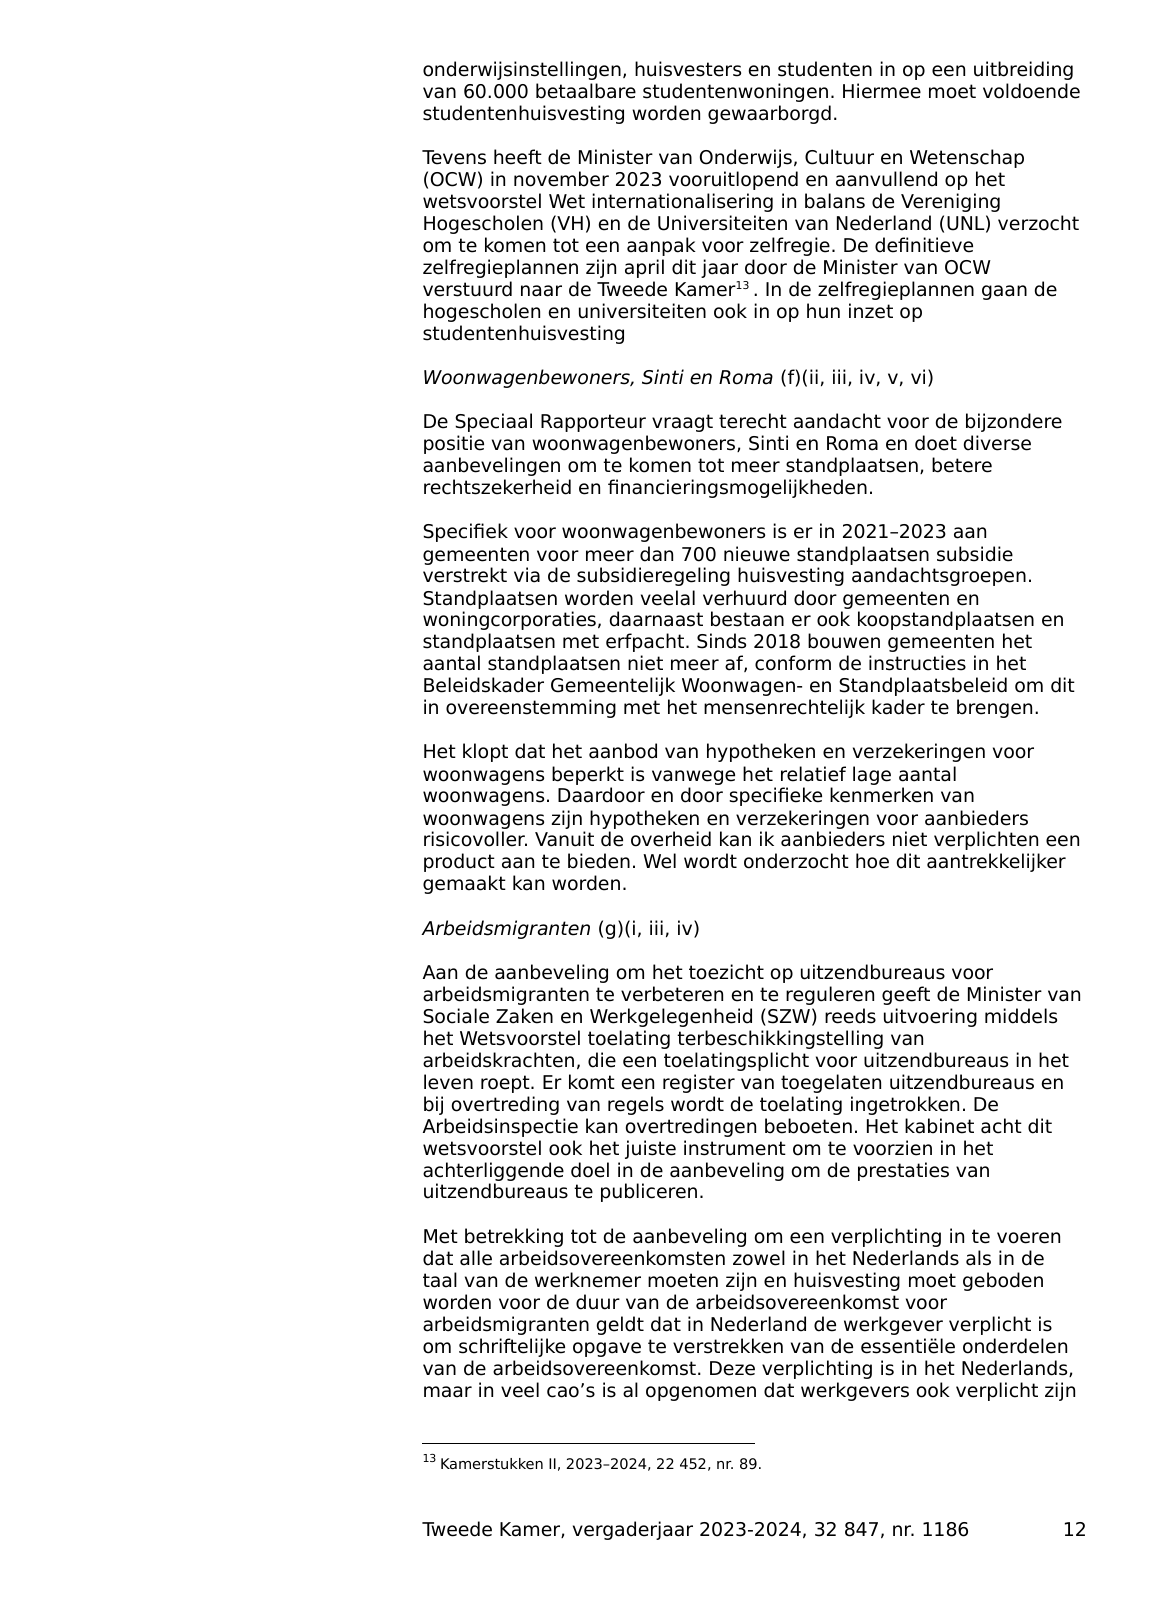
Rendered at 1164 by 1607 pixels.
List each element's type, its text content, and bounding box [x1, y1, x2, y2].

subtitle Arbeidsmigranten (g)(i, iii, iv) [422, 917, 1087, 939]
text De Speciaal Rapporteur vraagt terecht aandacht voor de bijzondere positie van woonwagenbewoners, Sinti en Roma en doet diverse aanbevelingen om te komen tot meer standplaatsen, betere rechtszekerheid en financieringsmogelijkheden. [422, 411, 1087, 499]
text Met betrekking tot de aanbeveling om een verplichting in te voeren dat alle arbeidsovereenkomsten zowel in het Nederlands als in de taal van de werknemer moeten zijn en huisvesting moet geboden worden voor de duur van de arbeidsovereenkomst voor arbeidsmigranten geldt dat in Nederland de werkgever verplicht is om schriftelijke opgave te verstrekken van de essentiële onderdelen van de arbeidsovereenkomst. Deze verplichting is in het Nederlands, maar in veel cao’s is al opgenomen dat werkgevers ook verplicht zijn [422, 1226, 1087, 1401]
text Kamerstukken II, 2023–2024, 22 452, nr. 89. [422, 1452, 1087, 1474]
text Tevens heeft de Minister van Onderwijs, Cultuur en Wetenschap (OCW) in november 2023 vooruitlopend en aanvullend op het wetsvoorstel Wet internationalisering in balans de Vereniging Hogescholen (VH) en de Universiteiten van Nederland (UNL) verzocht om te komen tot een aanpak voor zelfregie. De definitieve zelfregieplannen zijn april dit jaar door de Minister van OCW verstuurd naar de Tweede Kamer. In de zelfregieplannen gaan de hogescholen en universiteiten ook in op hun inzet op studentenhuisvesting [422, 147, 1087, 345]
text onderwijsinstellingen, huisvesters en studenten in op een uitbreiding van 60.000 betaalbare studentenwoningen. Hiermee moet voldoende studentenhuisvesting worden gewaarborgd. [422, 59, 1087, 125]
text Het klopt dat het aanbod van hypotheken en verzekeringen voor woonwagens beperkt is vanwege het relatief lage aantal woonwagens. Daardoor en door specifieke kenmerken van woonwagens zijn hypotheken en verzekeringen voor aanbieders risicovoller. Vanuit de overheid kan ik aanbieders niet verplichten een product aan te bieden. Wel wordt onderzocht hoe dit aantrekkelijker gemaakt kan worden. [422, 741, 1087, 895]
subtitle Woonwagenbewoners, Sinti en Roma (f)(ii, iii, iv, v, vi) [422, 367, 1087, 389]
text Aan de aanbeveling om het toezicht op uitzendbureaus voor arbeidsmigranten te verbeteren en te reguleren geeft de Minister van Sociale Zaken en Werkgelegenheid (SZW) reeds uitvoering middels het Wetsvoorstel toelating terbeschikkingstelling van arbeidskrachten, die een toelatingsplicht voor uitzendbureaus in het leven roept. Er komt een register van toegelaten uitzendbureaus en bij overtreding van regels wordt de toelating ingetrokken. De Arbeidsinspectie kan overtredingen beboeten. Het kabinet acht dit wetsvoorstel ook het juiste instrument om te voorzien in het achterliggende doel in de aanbeveling om de prestaties van uitzendbureaus te publiceren. [422, 962, 1087, 1203]
text Specifiek voor woonwagenbewoners is er in 2021–2023 aan gemeenten voor meer dan 700 nieuwe standplaatsen subsidie verstrekt via de subsidieregeling huisvesting aandachtsgroepen. Standplaatsen worden veelal verhuurd door gemeenten en woningcorporaties, daarnaast bestaan er ook koopstandplaatsen en standplaatsen met erfpacht. Sinds 2018 bouwen gemeenten het aantal standplaatsen niet meer af, conform de instructies in het Beleidskader Gemeentelijk Woonwagen- en Standplaatsbeleid om dit in overeenstemming met het mensenrechtelijk kader te brengen. [422, 521, 1087, 719]
